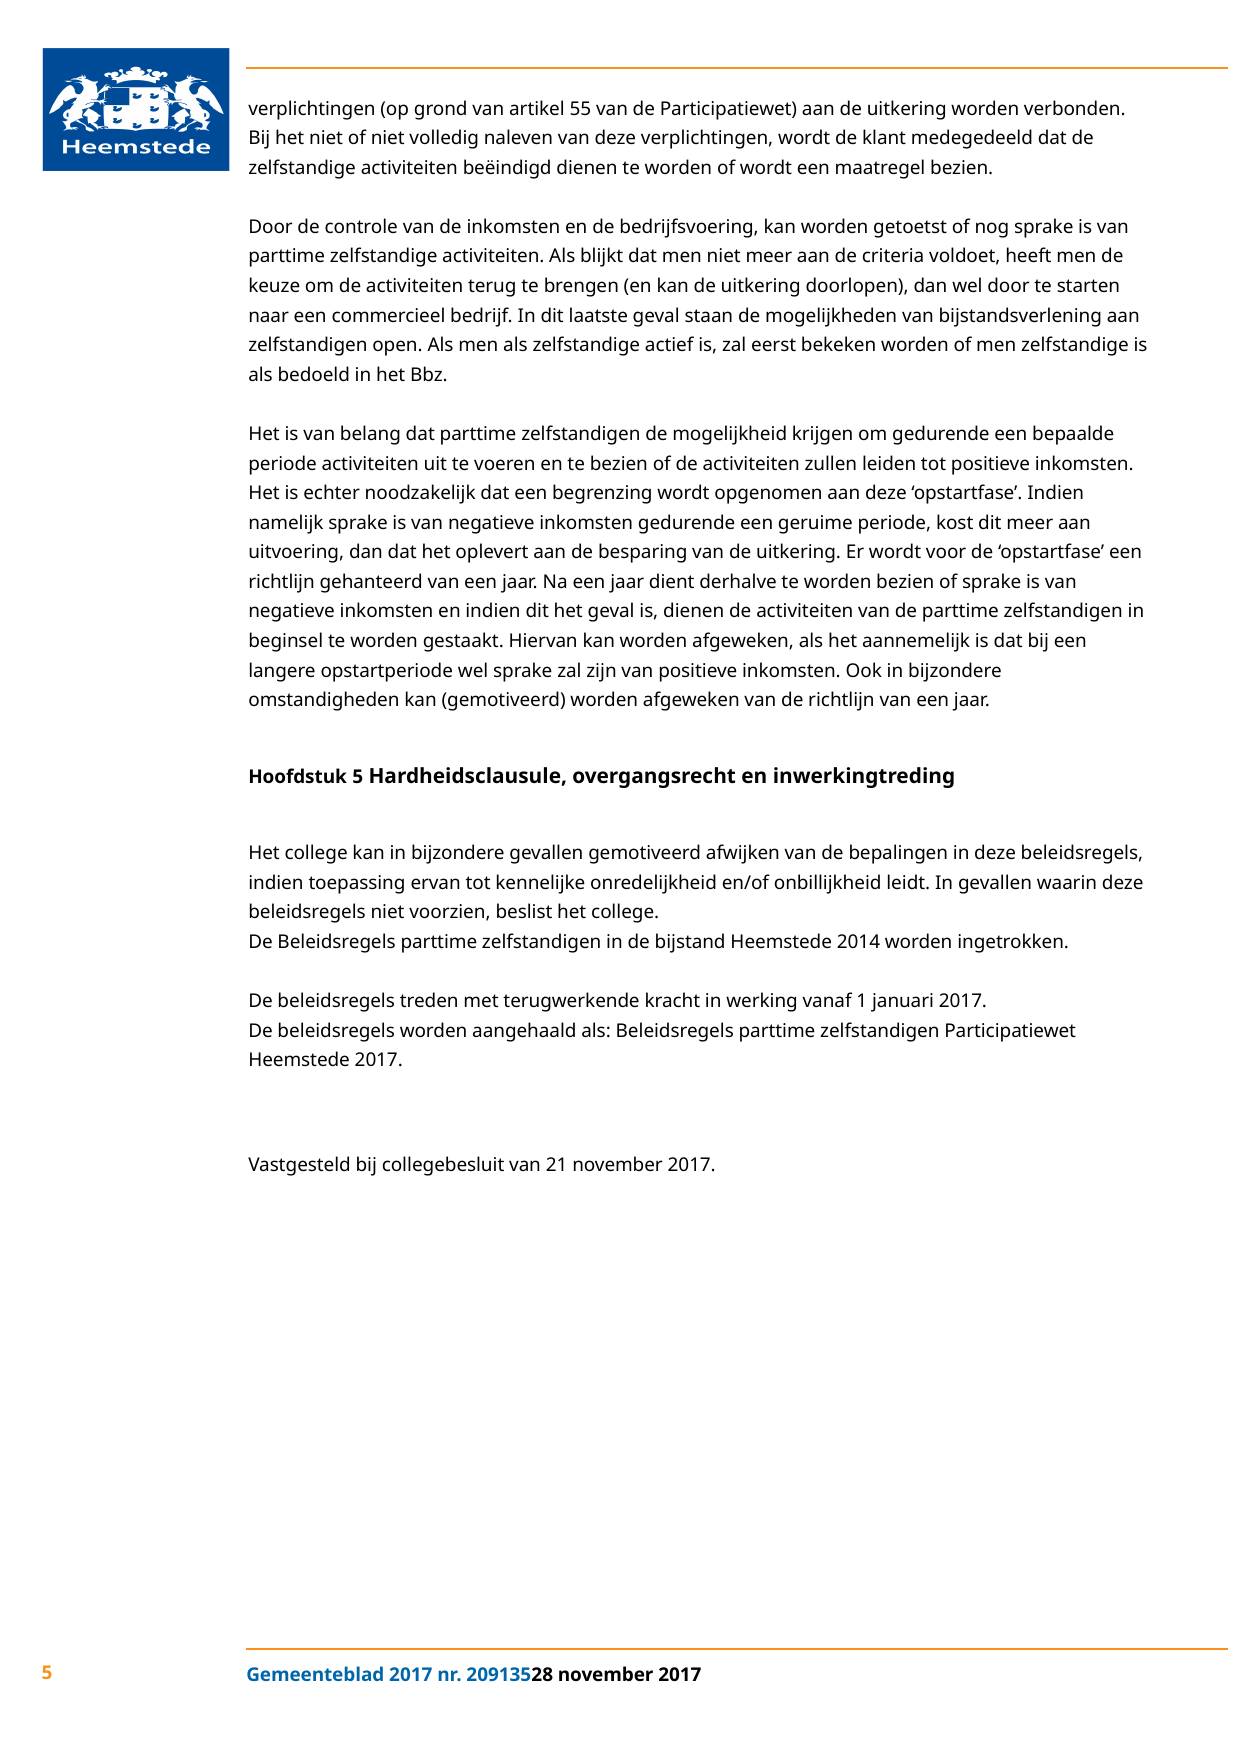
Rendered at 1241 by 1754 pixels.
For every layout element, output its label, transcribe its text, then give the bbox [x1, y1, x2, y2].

text verplichtingen (op grond van artikel 55 van de Participatiewet) aan de uitkering worden verbonden. Bij het niet of niet volledig naleven van deze verplichtingen, wordt de klant medegedeeld dat de zelfstandige activiteiten beëindigd dienen te worden of wordt een maatregel bezien. [248, 95, 1152, 180]
text Vastgesteld bij collegebesluit van 21 november 2017. [248, 1151, 1152, 1177]
text Hoofdstuk 5 Hardheidsclausule, overgangsrecht en inwerkingtreding [248, 762, 1152, 790]
text De Beleidsregels parttime zelfstandigen in de bijstand Heemstede 2014 worden ingetrokken. [248, 928, 1152, 954]
text Het is van belang dat parttime zelfstandigen de mogelijkheid krijgen om gedurende een bepaalde periode activiteiten uit te voeren en te bezien of de activiteiten zullen leiden tot positieve inkomsten. Het is echter noodzakelijk dat een begrenzing wordt opgenomen aan deze ‘opstartfase’. Indien namelijk sprake is van negatieve inkomsten gedurende een geruime periode, kost dit meer aan uitvoering, dan dat het oplevert aan de besparing van de uitkering. Er wordt voor de ‘opstartfase’ een richtlijn gehanteerd van een jaar. Na een jaar dient derhalve te worden bezien of sprake is van negatieve inkomsten en indien dit het geval is, dienen de activiteiten van de parttime zelfstandigen in beginsel te worden gestaakt. Hiervan kan worden afgeweken, als het aannemelijk is dat bij een langere opstartperiode wel sprake zal zijn van positieve inkomsten. Ook in bijzondere omstandigheden kan (gemotiveerd) worden afgeweken van de richtlijn van een jaar. [248, 420, 1152, 712]
text Het college kan in bijzondere gevallen gemotiveerd afwijken van de bepalingen in deze beleidsregels, indien toepassing ervan tot kennelijke onredelijkheid en/of onbillijkheid leidt. In gevallen waarin deze beleidsregels niet voorzien, beslist het college. [248, 839, 1152, 924]
text De beleidsregels treden met terugwerkende kracht in werking vanaf 1 januari 2017. [248, 987, 1152, 1013]
text Door de controle van de inkomsten en de bedrijfsvoering, kan worden getoetst of nog sprake is van parttime zelfstandige activiteiten. Als blijkt dat men niet meer aan de criteria voldoet, heeft men de keuze om de activiteiten terug te brengen (en kan de uitkering doorlopen), dan wel door te starten naar een commercieel bedrijf. In dit laatste geval staan de mogelijkheden van bijstandsverlening aan zelfstandigen open. Als men als zelfstandige actief is, zal eerst bekeken worden of men zelfstandige is als bedoeld in het Bbz. [248, 213, 1152, 387]
picture [41, 47, 231, 172]
text De beleidsregels worden aangehaald als: Beleidsregels parttime zelfstandigen Participatiewet Heemstede 2017. [248, 1017, 1152, 1072]
